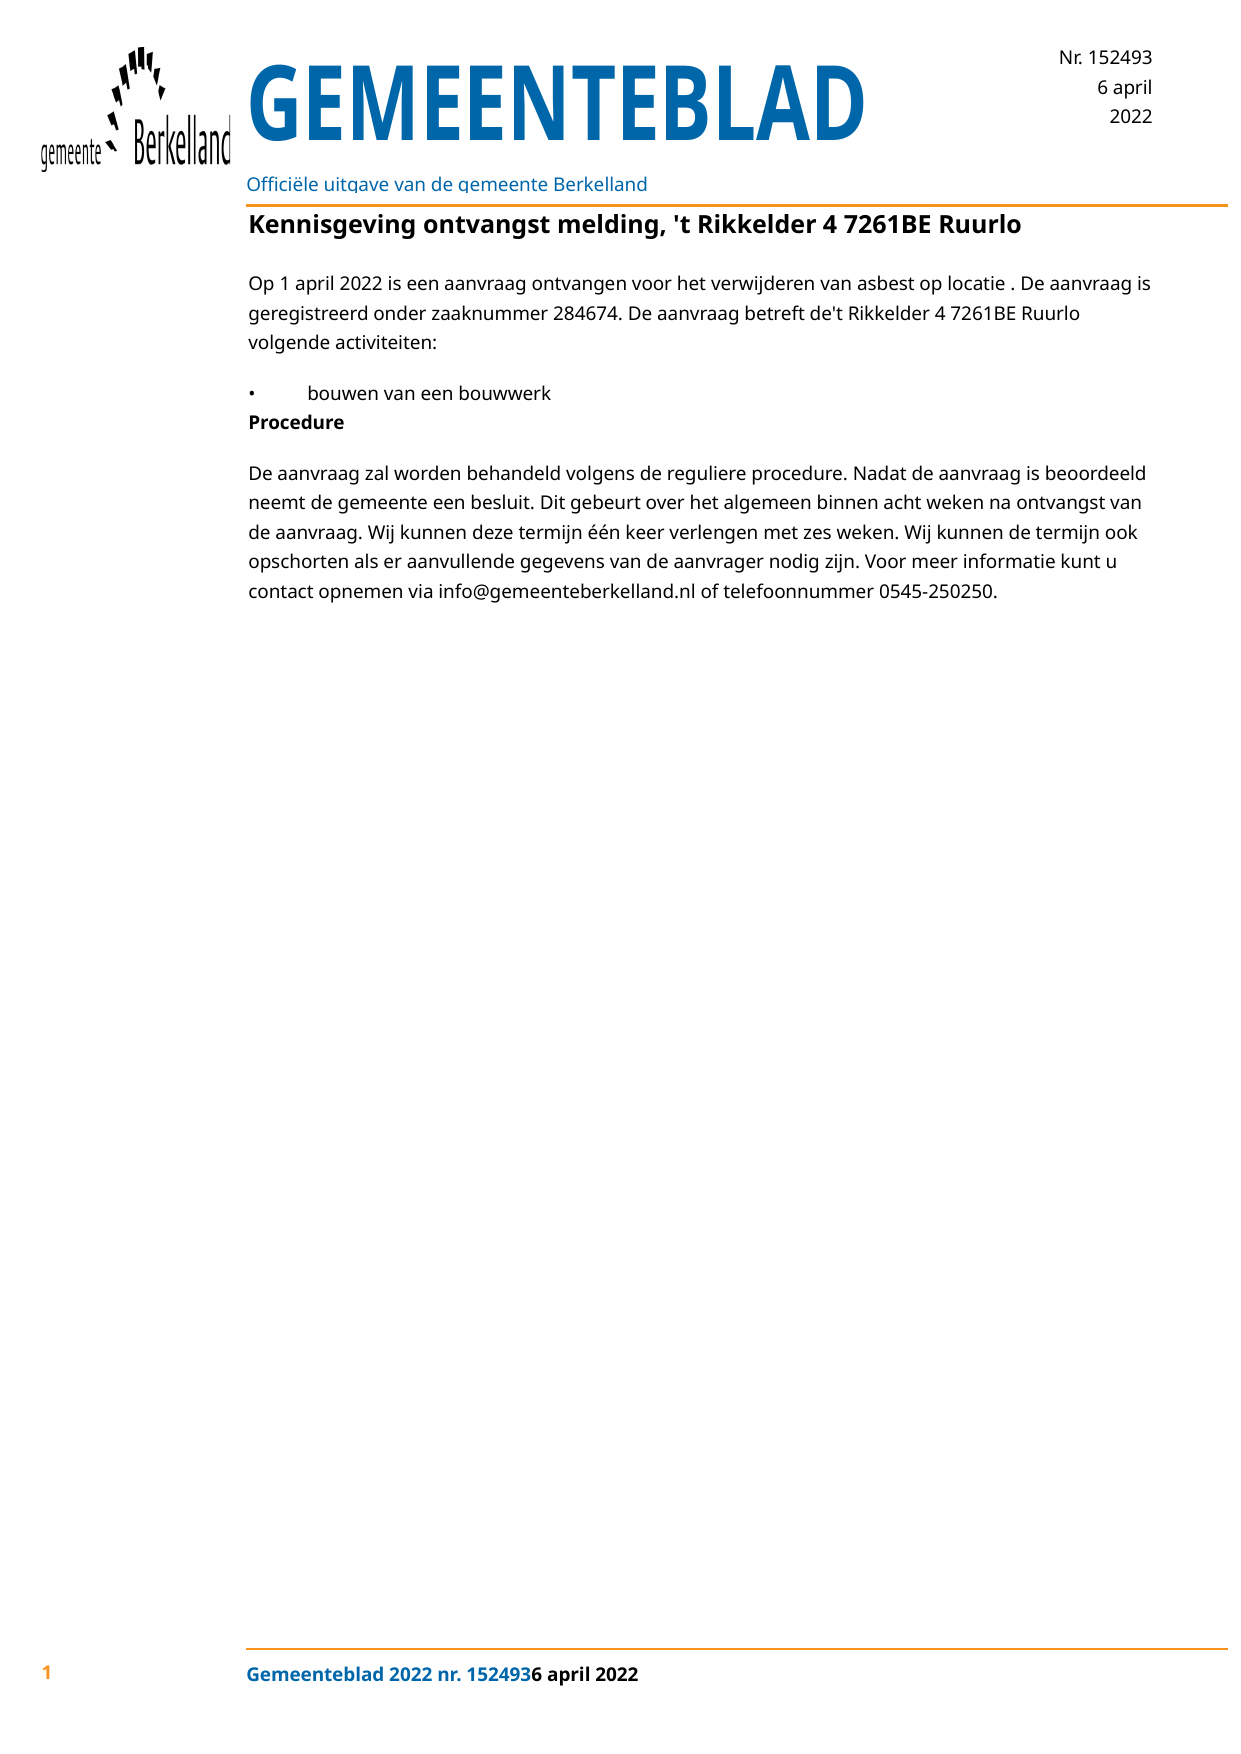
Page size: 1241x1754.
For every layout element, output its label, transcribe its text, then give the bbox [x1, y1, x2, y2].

text De aanvraag zal worden behandeld volgens de reguliere procedure. Nadat de aanvraag is beoordeeld neemt de gemeente een besluit. Dit gebeurt over het algemeen binnen acht weken na ontvangst van de aanvraag. Wij kunnen deze termijn één keer verlengen met zes weken. Wij kunnen de termijn ook opschorten als er aanvullende gegevens van de aanvrager nodig zijn. Voor meer informatie kunt u contact opnemen via info@gemeenteberkelland.nl of telefoonnummer 0545-250250. [248, 460, 1152, 604]
text Op 1 april 2022 is een aanvraag ontvangen voor het verwijderen van asbest op locatie . De aanvraag is geregistreerd onder zaaknummer 284674. De aanvraag betreft de't Rikkelder 4 7261BE Ruurlo volgende activiteiten: [248, 270, 1152, 355]
picture [41, 47, 231, 172]
list bouwen van een bouwwerk [248, 380, 1152, 406]
text Procedure [248, 409, 1152, 435]
text Kennisgeving ontvangst melding, 't Rikkelder 4 7261BE Ruurlo [248, 207, 1152, 241]
